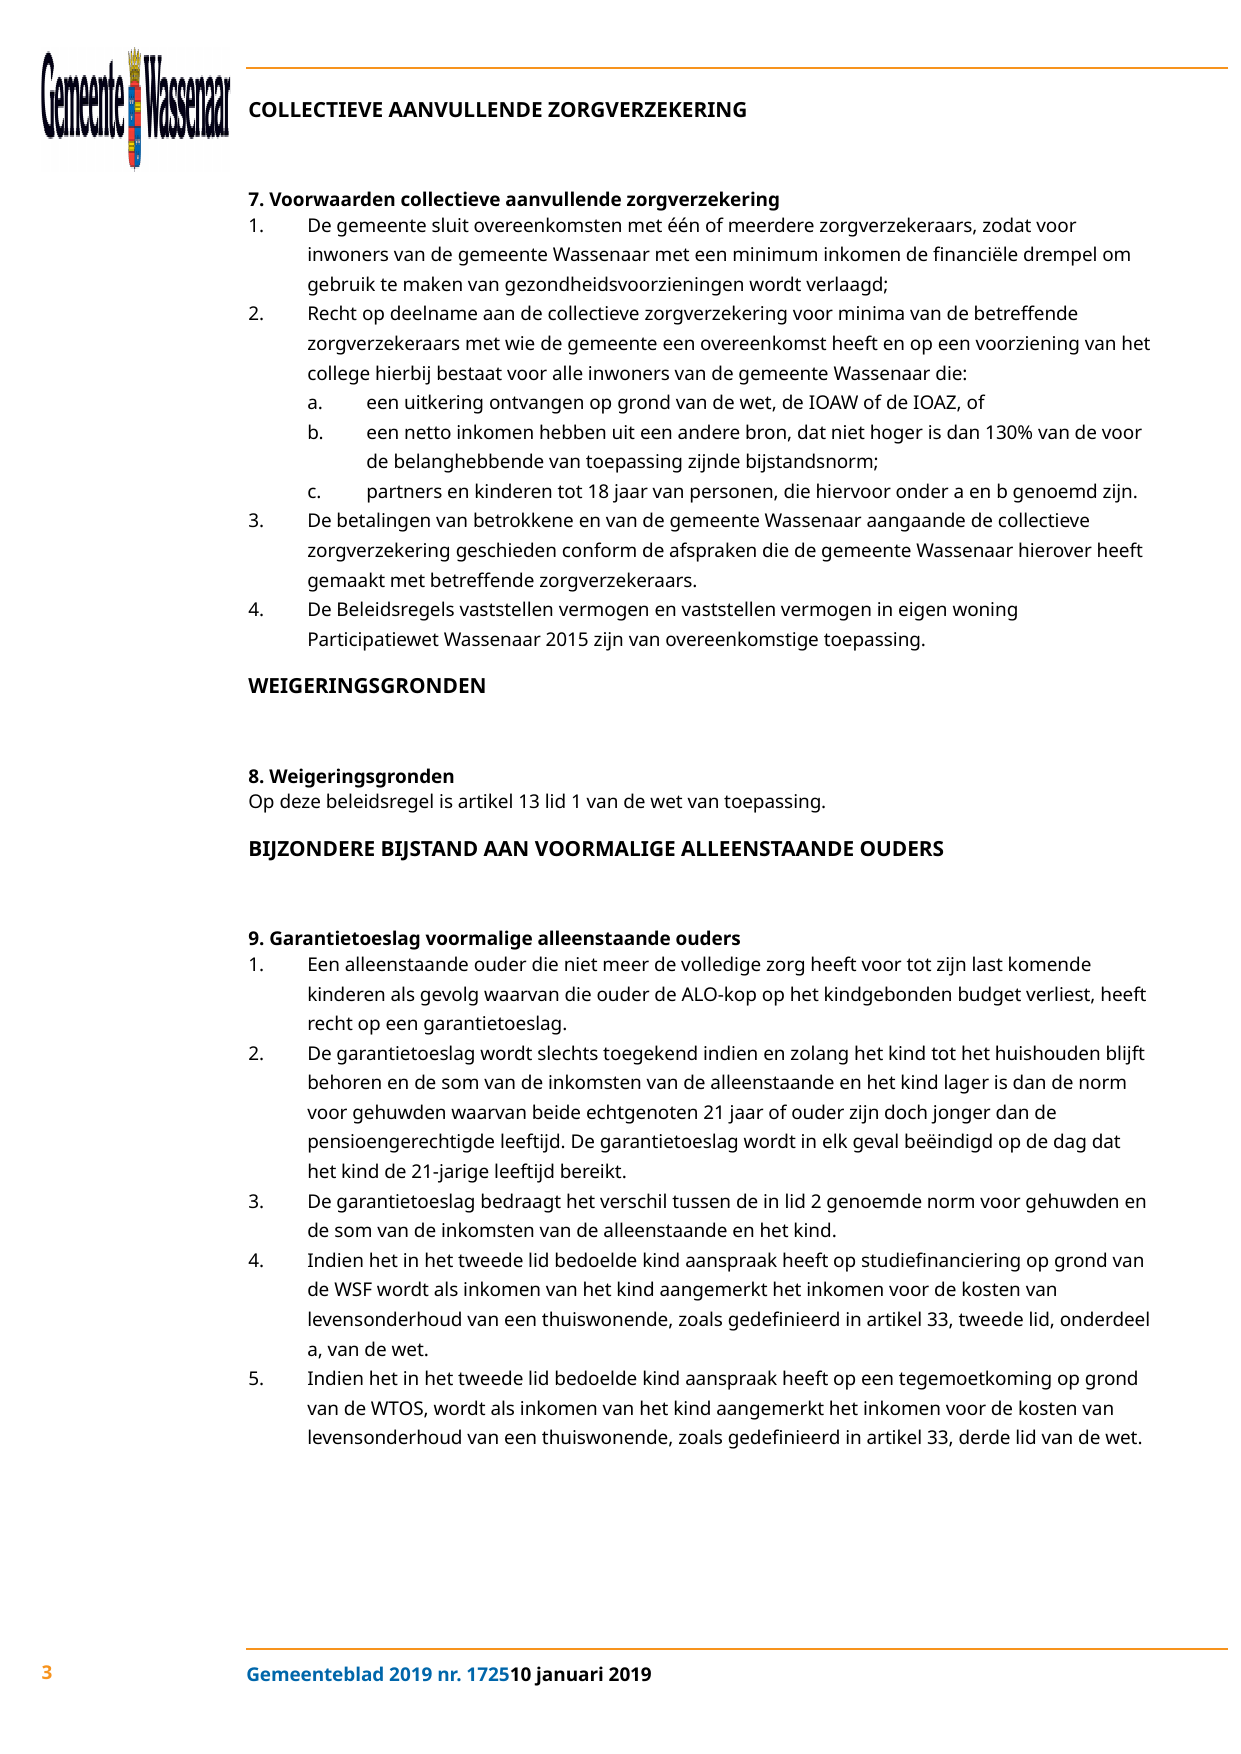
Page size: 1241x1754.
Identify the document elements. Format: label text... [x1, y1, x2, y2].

text BIJZONDERE BIJSTAND AAN VOORMALIGE ALLEENSTAANDE OUDERS [248, 834, 1152, 863]
text 7. Voorwaarden collectieve aanvullende zorgverzekering [248, 186, 1152, 212]
list De Beleidsregels vaststellen vermogen en vaststellen vermogen in eigen woning Participatiewet Wassenaar 2015 zijn van overeenkomstige toepassing. [248, 596, 1152, 652]
list partners en kinderen tot 18 jaar van personen, die hiervoor onder a en b genoemd zijn. [307, 478, 1152, 504]
text 9. Garantietoeslag voormalige alleenstaande ouders [248, 925, 1152, 951]
list De garantietoeslag wordt slechts toegekend indien en zolang het kind tot het huishouden blijft behoren en de som van de inkomsten van de alleenstaande en het kind lager is dan de norm voor gehuwden waarvan beide echtgenoten 21 jaar of ouder zijn doch jonger dan de pensioengerechtigde leeftijd. De garantietoeslag wordt in elk geval beëindigd op de dag dat het kind de 21-jarige leeftijd bereikt. [248, 1040, 1152, 1184]
list Recht op deelname aan de collectieve zorgverzekering voor minima van de betreffende zorgverzekeraars met wie de gemeente een overeenkomst heeft en op een voorziening van het college hierbij bestaat voor alle inwoners van de gemeente Wassenaar die: [248, 301, 1152, 385]
list De garantietoeslag bedraagt het verschil tussen de in lid 2 genoemde norm voor gehuwden en de som van de inkomsten van de alleenstaande en het kind. [248, 1188, 1152, 1243]
list Indien het in het tweede lid bedoelde kind aanspraak heeft op een tegemoetkoming op grond van de WTOS, wordt als inkomen van het kind aangemerkt het inkomen voor de kosten van levensonderhoud van een thuiswonende, zoals gedefinieerd in artikel 33, derde lid van de wet. [248, 1365, 1152, 1450]
text 8. Weigeringsgronden [248, 763, 1152, 788]
list een netto inkomen hebben uit een andere bron, dat niet hoger is dan 130% van de voor de belanghebbende van toepassing zijnde bijstandsnorm; [307, 419, 1152, 474]
text COLLECTIEVE AANVULLENDE ZORGVERZEKERING [248, 95, 1152, 123]
list Een alleenstaande ouder die niet meer de volledige zorg heeft voor tot zijn last komende kinderen als gevolg waarvan die ouder de ALO-kop op het kindgebonden budget verliest, heeft recht op een garantietoeslag. [248, 951, 1152, 1036]
list De betalingen van betrokkene en van de gemeente Wassenaar aangaande de collectieve zorgverzekering geschieden conform de afspraken die de gemeente Wassenaar hierover heeft gemaakt met betreffende zorgverzekeraars. [248, 508, 1152, 592]
text WEIGERINGSGRONDEN [248, 672, 1152, 700]
list Indien het in het tweede lid bedoelde kind aanspraak heeft op studiefinanciering op grond van de WSF wordt als inkomen van het kind aangemerkt het inkomen voor de kosten van levensonderhoud van een thuiswonende, zoals gedefinieerd in artikel 33, tweede lid, onderdeel a, van de wet. [248, 1247, 1152, 1361]
list een uitkering ontvangen op grond van de wet, de IOAW of de IOAZ, of [307, 389, 1152, 415]
picture [41, 47, 231, 172]
list De gemeente sluit overeenkomsten met één of meerdere zorgverzekeraars, zodat voor inwoners van de gemeente Wassenaar met een minimum inkomen de financiële drempel om gebruik te maken van gezondheidsvoorzieningen wordt verlaagd; [248, 212, 1152, 297]
text Op deze beleidsregel is artikel 13 lid 1 van de wet van toepassing. [248, 788, 1152, 814]
